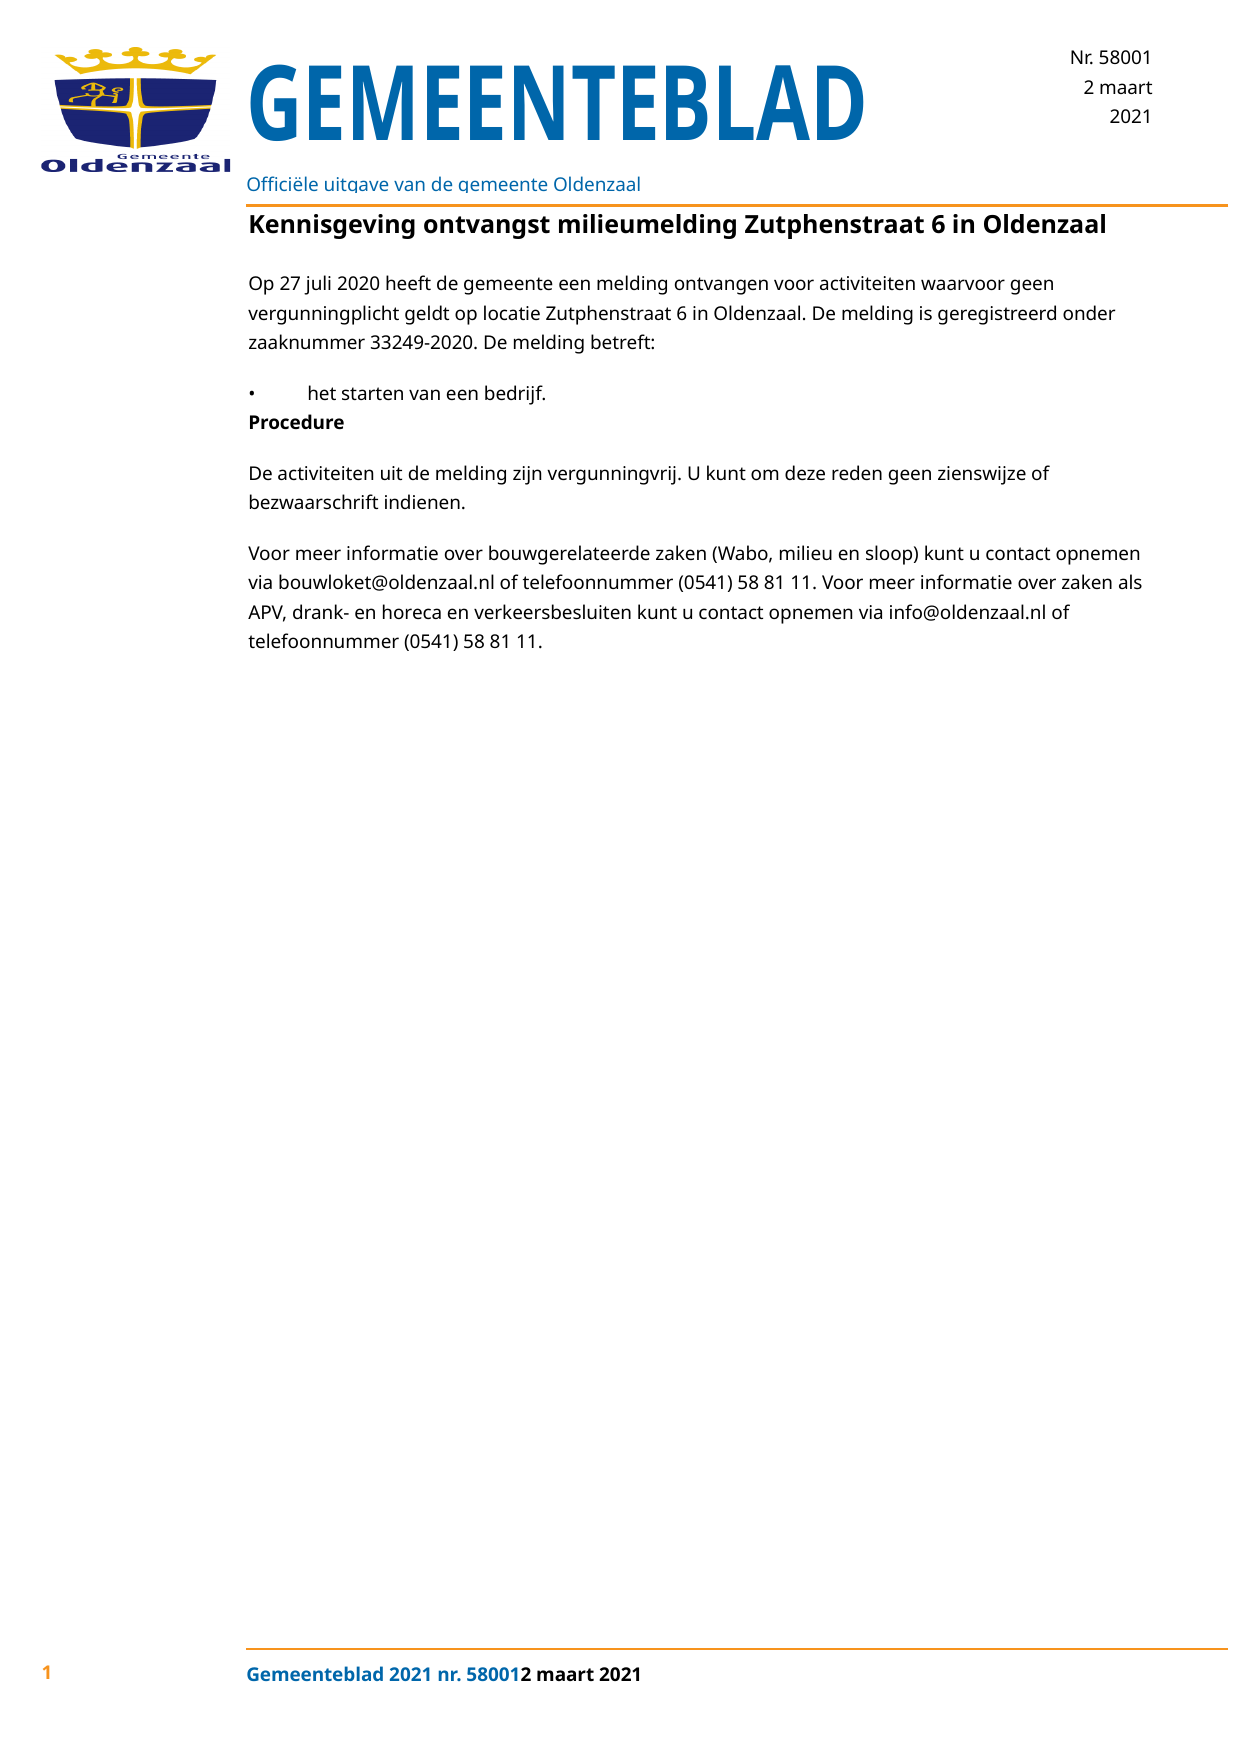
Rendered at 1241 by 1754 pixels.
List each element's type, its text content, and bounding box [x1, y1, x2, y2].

text De activiteiten uit de melding zijn vergunningvrij. U kunt om deze reden geen zienswijze of bezwaarschrift indienen. [248, 460, 1152, 515]
text Procedure [248, 409, 1152, 435]
text Kennisgeving ontvangst milieumelding Zutphenstraat 6 in Oldenzaal [248, 207, 1152, 241]
text Voor meer informatie over bouwgerelateerde zaken (Wabo, milieu en sloop) kunt u contact opnemen via bouwloket@oldenzaal.nl of telefoonnummer (0541) 58 81 11. Voor meer informatie over zaken als APV, drank- en horeca en verkeersbesluiten kunt u contact opnemen via info@oldenzaal.nl of telefoonnummer (0541) 58 81 11. [248, 540, 1152, 654]
text Op 27 juli 2020 heeft de gemeente een melding ontvangen voor activiteiten waarvoor geen vergunningplicht geldt op locatie Zutphenstraat 6 in Oldenzaal. De melding is geregistreerd onder zaaknummer 33249-2020. De melding betreft: [248, 270, 1152, 355]
list het starten van een bedrijf. [248, 380, 1152, 406]
picture [41, 47, 231, 172]
